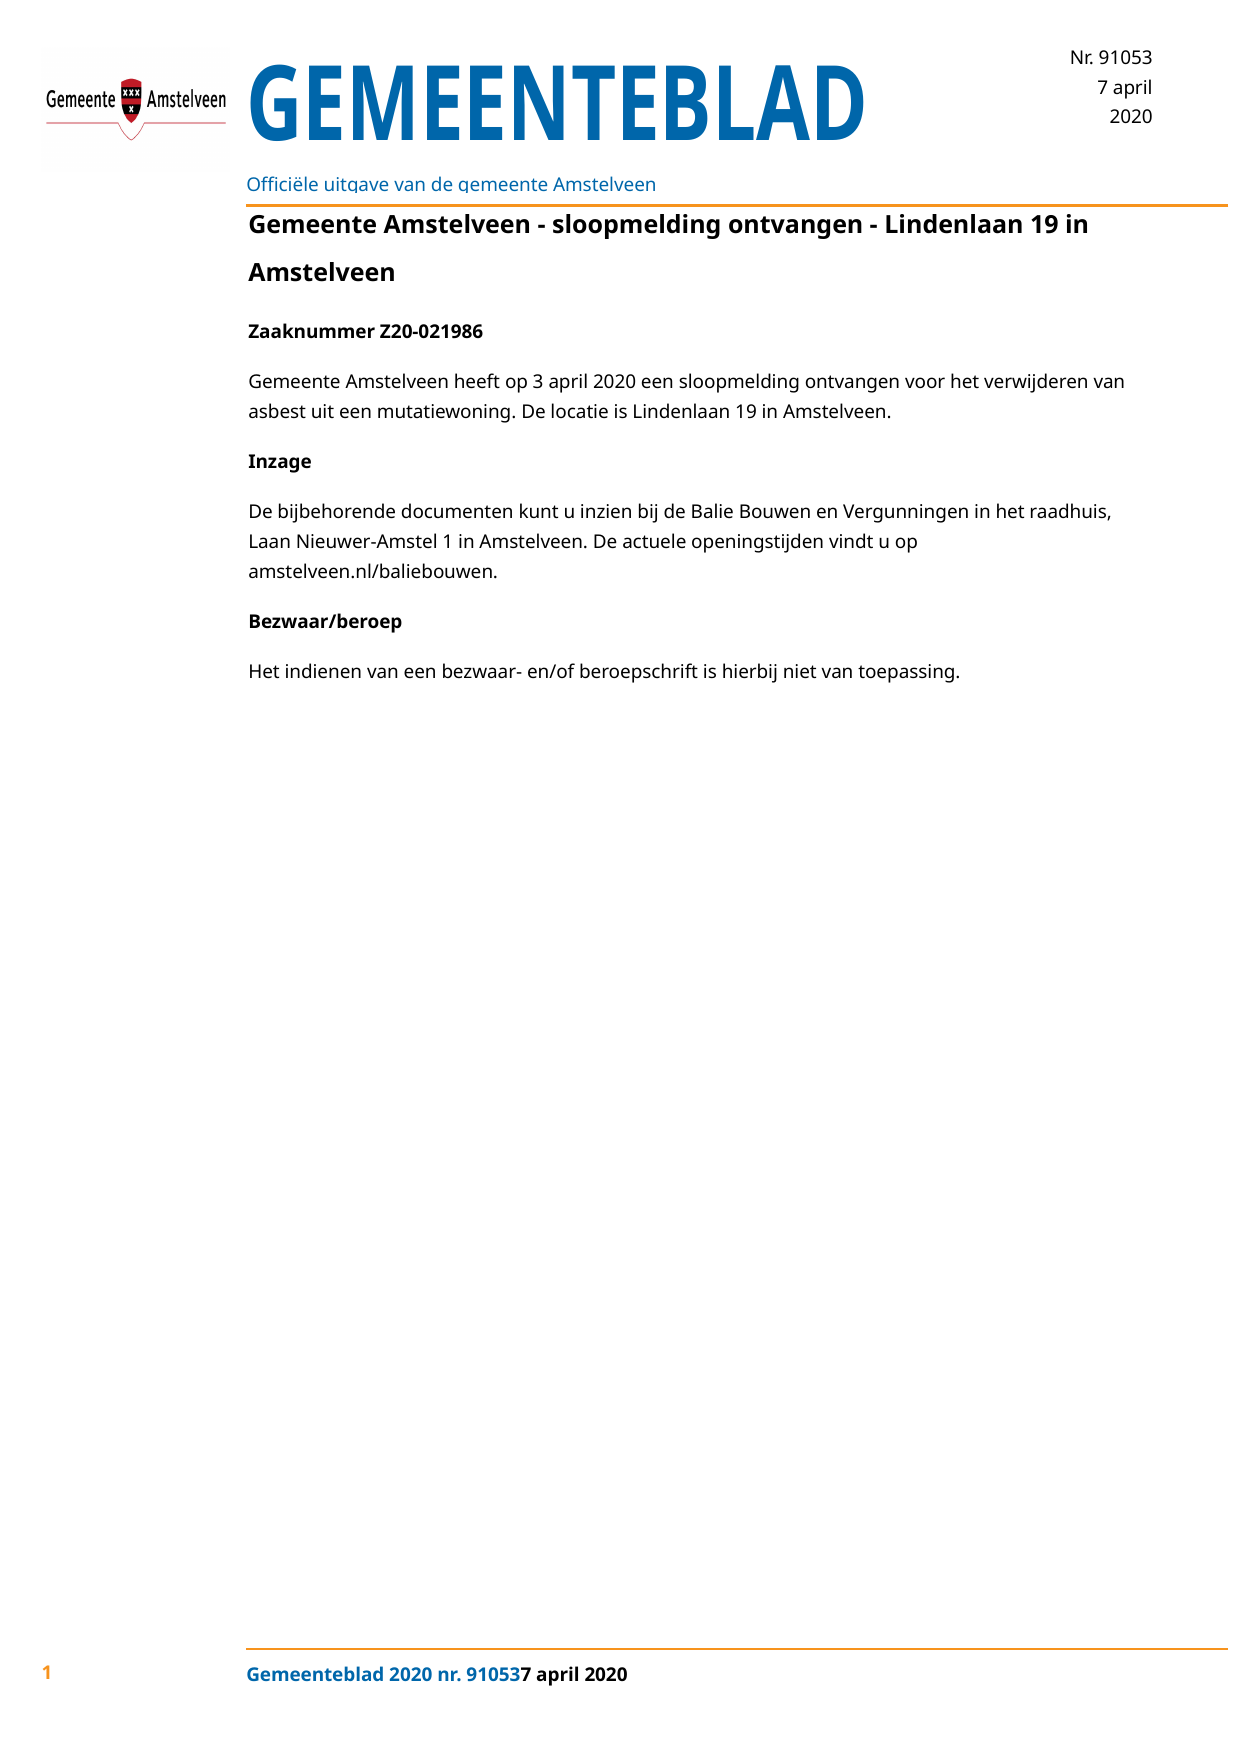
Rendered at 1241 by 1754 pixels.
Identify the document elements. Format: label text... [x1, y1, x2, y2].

text Gemeente Amstelveen - sloopmelding ontvangen - Lindenlaan 19 in Amstelveen [248, 207, 1152, 288]
picture [41, 47, 231, 172]
text Bezwaar/beroep [248, 608, 1152, 634]
text Inzage [248, 448, 1152, 474]
text Gemeente Amstelveen heeft op 3 april 2020 een sloopmelding ontvangen voor het verwijderen van asbest uit een mutatiewoning. De locatie is Lindenlaan 19 in Amstelveen. [248, 368, 1152, 424]
text Het indienen van een bezwaar- en/of beroepschrift is hierbij niet van toepassing. [248, 659, 1152, 684]
text De bijbehorende documenten kunt u inzien bij de Balie Bouwen en Vergunningen in het raadhuis, Laan Nieuwer-Amstel 1 in Amstelveen. De actuele openingstijden vindt u op amstelveen.nl/baliebouwen. [248, 499, 1152, 584]
text Zaaknummer Z20-021986 [248, 318, 1152, 344]
